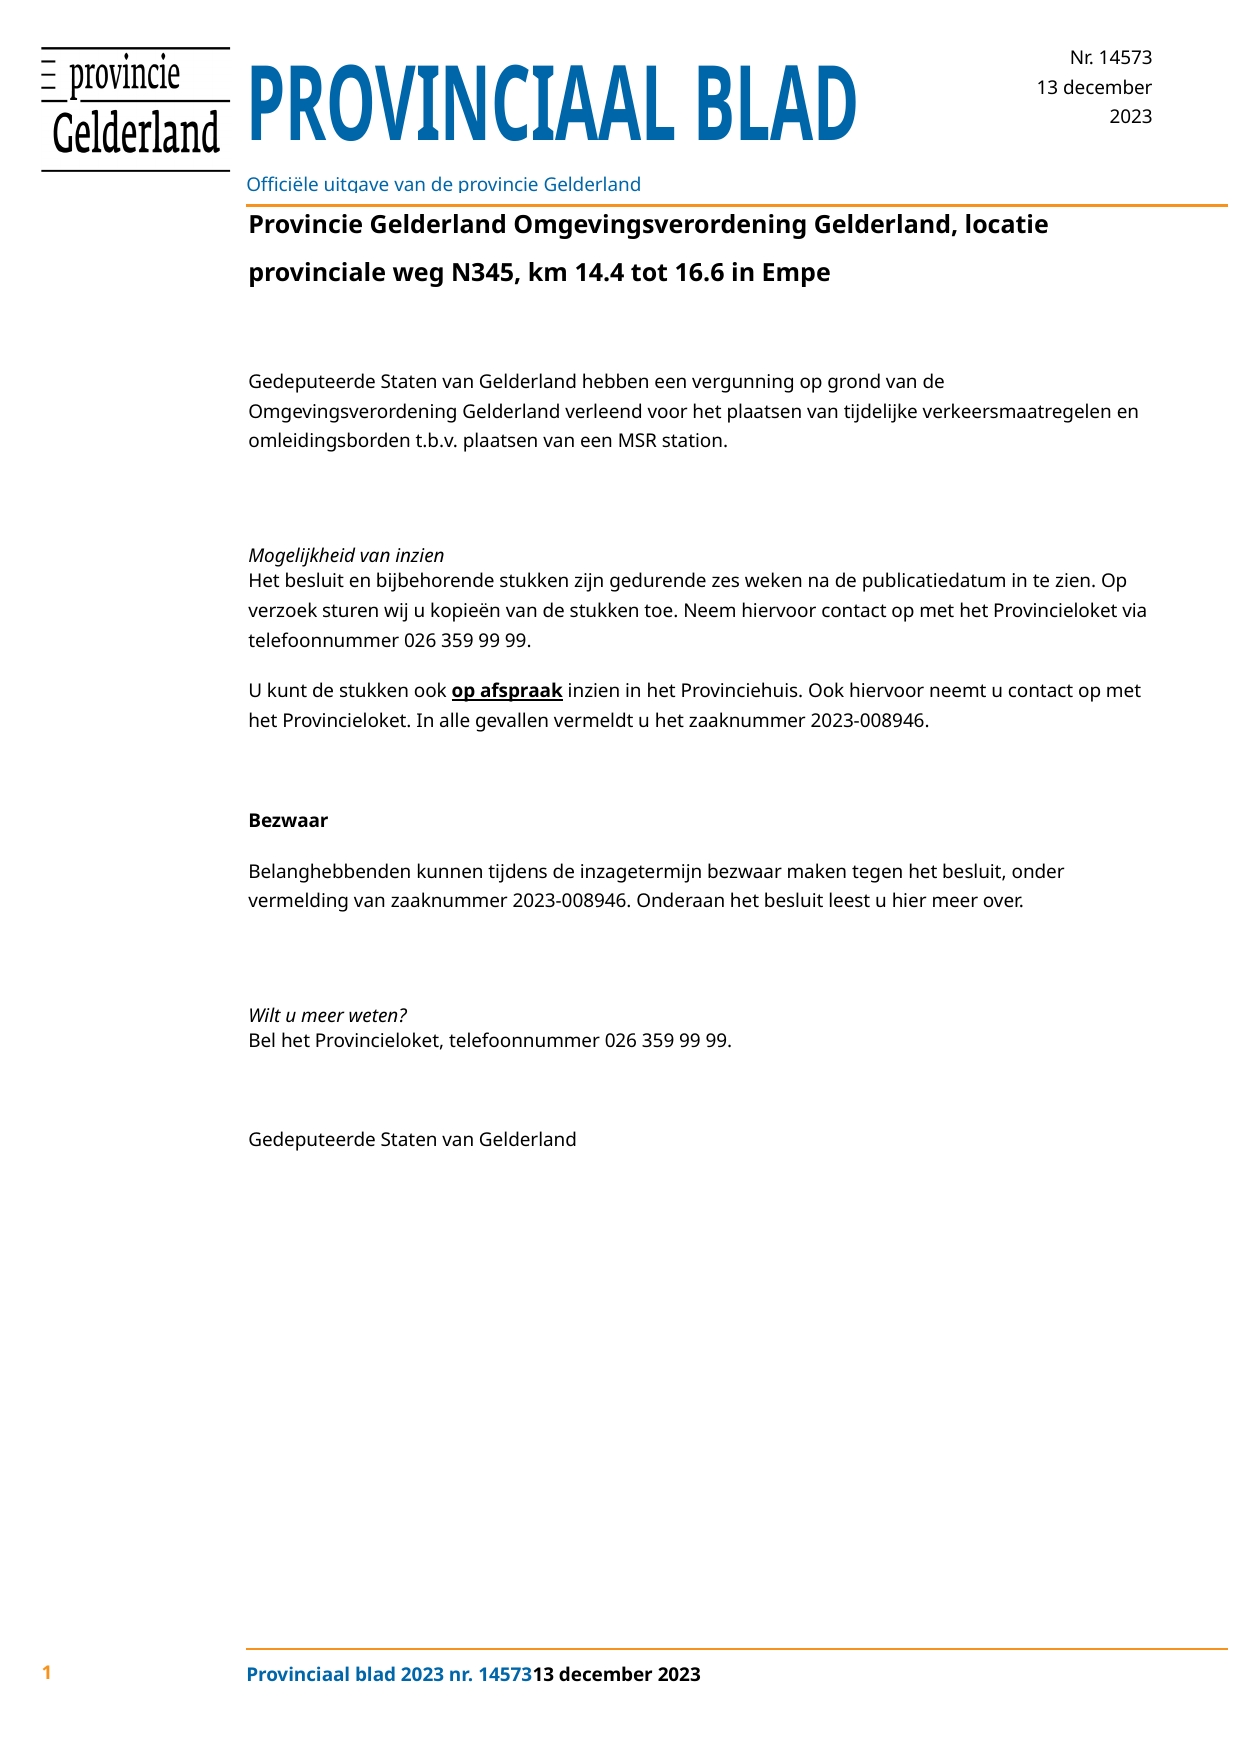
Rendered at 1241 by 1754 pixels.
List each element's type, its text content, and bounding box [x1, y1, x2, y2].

text Belanghebbenden kunnen tijdens de inzagetermijn bezwaar maken tegen het besluit, onder vermelding van zaaknummer 2023-008946. Onderaan het besluit leest u hier meer over. [248, 858, 1152, 913]
text Gedeputeerde Staten van Gelderland [248, 1126, 1152, 1152]
text Bezwaar [248, 808, 1152, 833]
text Het besluit en bijbehorende stukken zijn gedurende zes weken na de publicatiedatum in te zien. Op verzoek sturen wij u kopieën van de stukken toe. Neem hiervoor contact op met het Provincieloket via telefoonnummer 026 359 99 99. [248, 568, 1152, 652]
text U kunt de stukken ook op afspraak inzien in het Provinciehuis. Ook hiervoor neemt u contact op met het Provincieloket. In alle gevallen vermeldt u het zaaknummer 2023-008946. [248, 677, 1152, 732]
picture [41, 47, 231, 172]
text Mogelijkheid van inzien [248, 542, 1152, 568]
text Wilt u meer weten? [248, 1002, 1152, 1028]
text Gedeputeerde Staten van Gelderland hebben een vergunning op grond van de Omgevingsverordening Gelderland verleend voor het plaatsen van tijdelijke verkeersmaatregelen en omleidingsborden t.b.v. plaatsen van een MSR station. [248, 368, 1152, 453]
text Provincie Gelderland Omgevingsverordening Gelderland, locatie provinciale weg N345, km 14.4 tot 16.6 in Empe [248, 207, 1152, 288]
text Bel het Provincieloket, telefoonnummer 026 359 99 99. [248, 1028, 1152, 1053]
